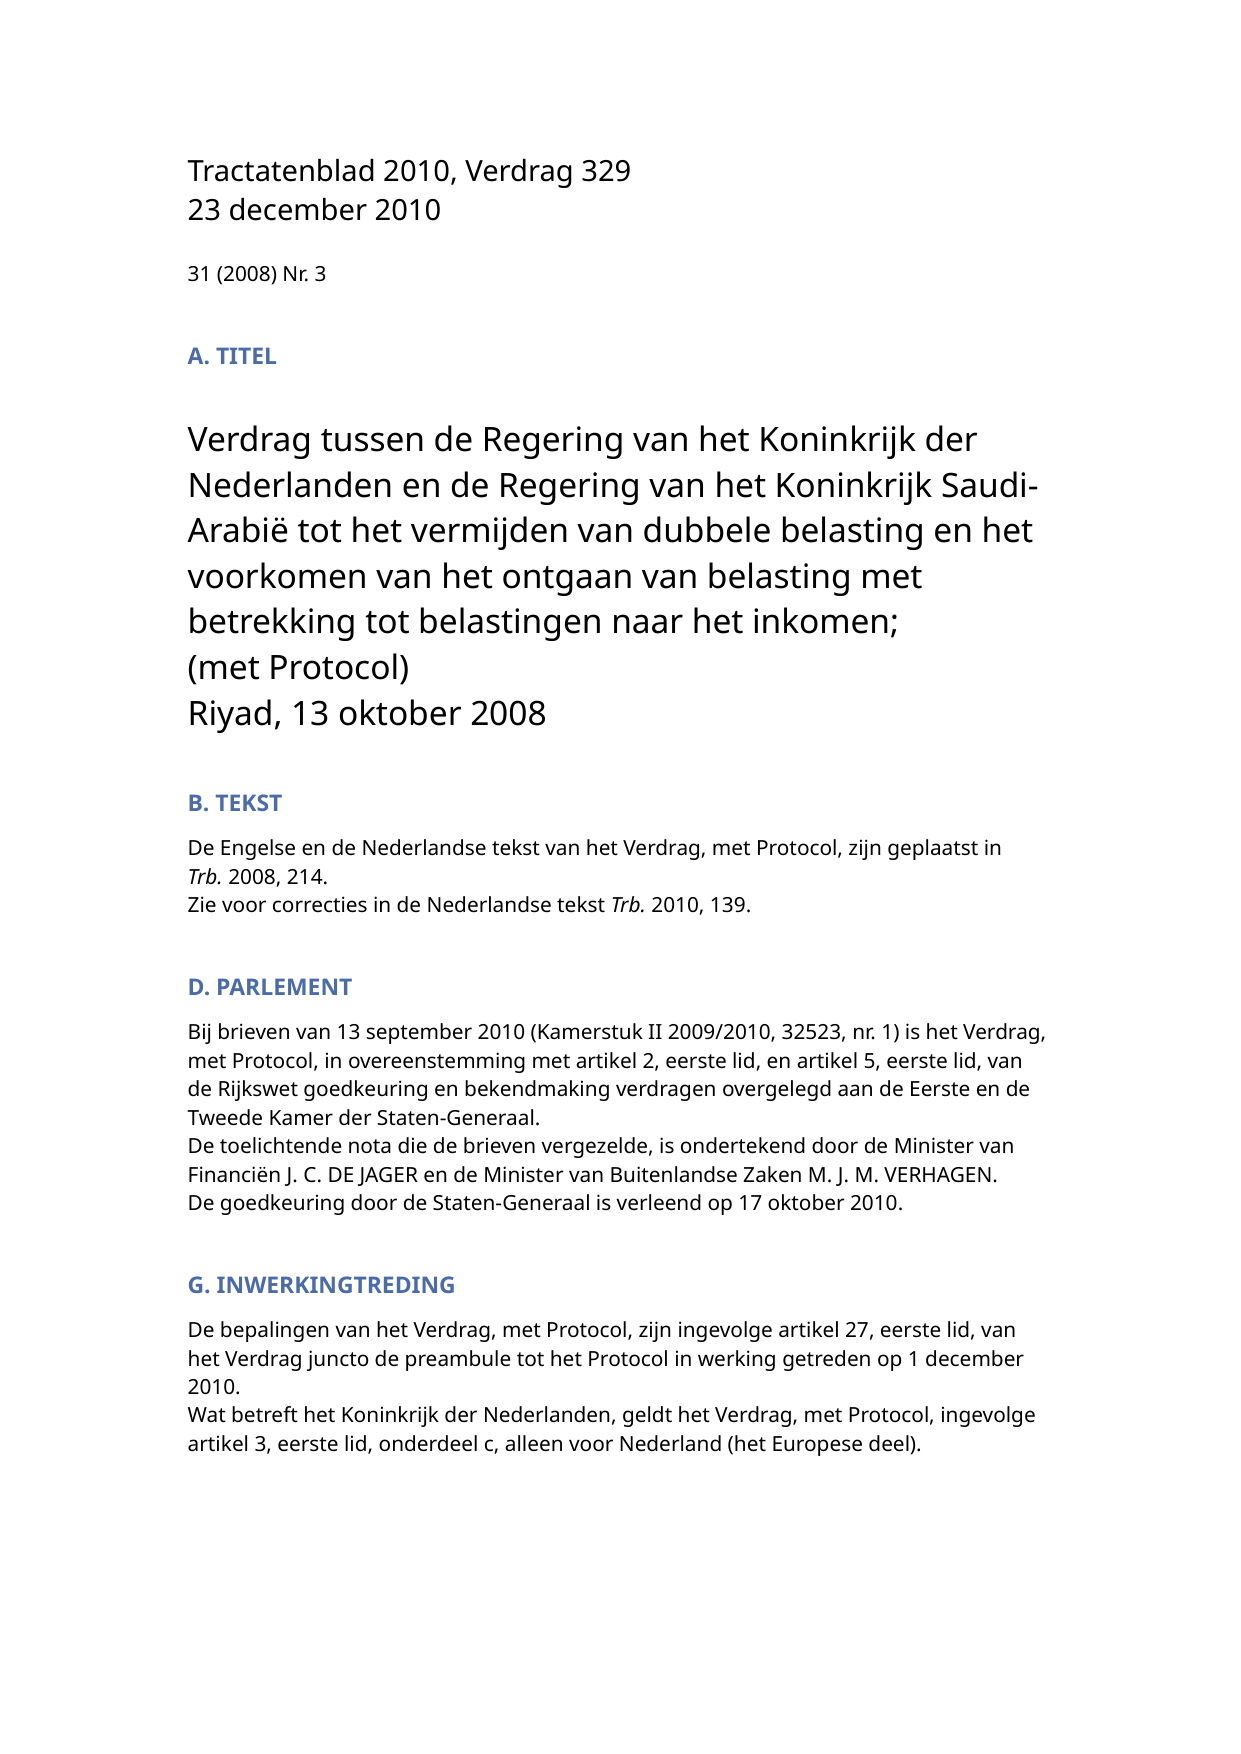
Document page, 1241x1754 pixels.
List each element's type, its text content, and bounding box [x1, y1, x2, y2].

text 23 december 2010 [187, 190, 1053, 229]
text (met Protocol) [187, 644, 1053, 689]
subtitle G. INWERKINGTREDING [187, 1269, 1053, 1300]
text Wat betreft het Koninkrijk der Nederlanden, geldt het Verdrag, met Protocol, ingevolge artikel 3, eerste lid, onderdeel c, alleen voor Nederland (het Europese deel). [187, 1401, 1053, 1457]
subtitle A. TITEL [187, 340, 1053, 371]
text De toelichtende nota die de brieven vergezelde, is ondertekend door de Minister van Financiën J. C. DE JAGER en de Minister van Buitenlandse Zaken M. J. M. VERHAGEN. [187, 1131, 1053, 1188]
subtitle B. TEKST [187, 787, 1053, 818]
text 31 (2008) Nr. 3 [187, 259, 1053, 287]
text Bij brieven van 13 september 2010 (Kamerstuk II 2009/2010, 32523, nr. 1) is het Verdrag, met Protocol, in overeenstemming met artikel 2, eerste lid, en artikel 5, eerste lid, van de Rijkswet goedkeuring en bekendmaking verdragen overgelegd aan de Eerste en de Tweede Kamer der Staten-Generaal. [187, 1017, 1053, 1131]
subtitle D. PARLEMENT [187, 971, 1053, 1002]
text De Engelse en de Nederlandse tekst van het Verdrag, met Protocol, zijn geplaatst in Trb. 2008, 214. [187, 833, 1053, 890]
text De bepalingen van het Verdrag, met Protocol, zijn ingevolge artikel 27, eerste lid, van het Verdrag juncto de preambule tot het Protocol in werking getreden op 1 december 2010. [187, 1315, 1053, 1401]
text Riyad, 13 oktober 2008 [187, 689, 1053, 735]
text Verdrag tussen de Regering van het Koninkrijk der Nederlanden en de Regering van het Koninkrijk Saudi-Arabië tot het vermijden van dubbele belasting en het voorkomen van het ontgaan van belasting met betrekking tot belastingen naar het inkomen; [187, 416, 1053, 644]
text Zie voor correcties in de Nederlandse tekst Trb. 2010, 139. [187, 890, 1053, 919]
text Tractatenblad 2010, Verdrag 329 [187, 150, 1053, 190]
text De goedkeuring door de Staten-Generaal is verleend op 17 oktober 2010. [187, 1188, 1053, 1217]
